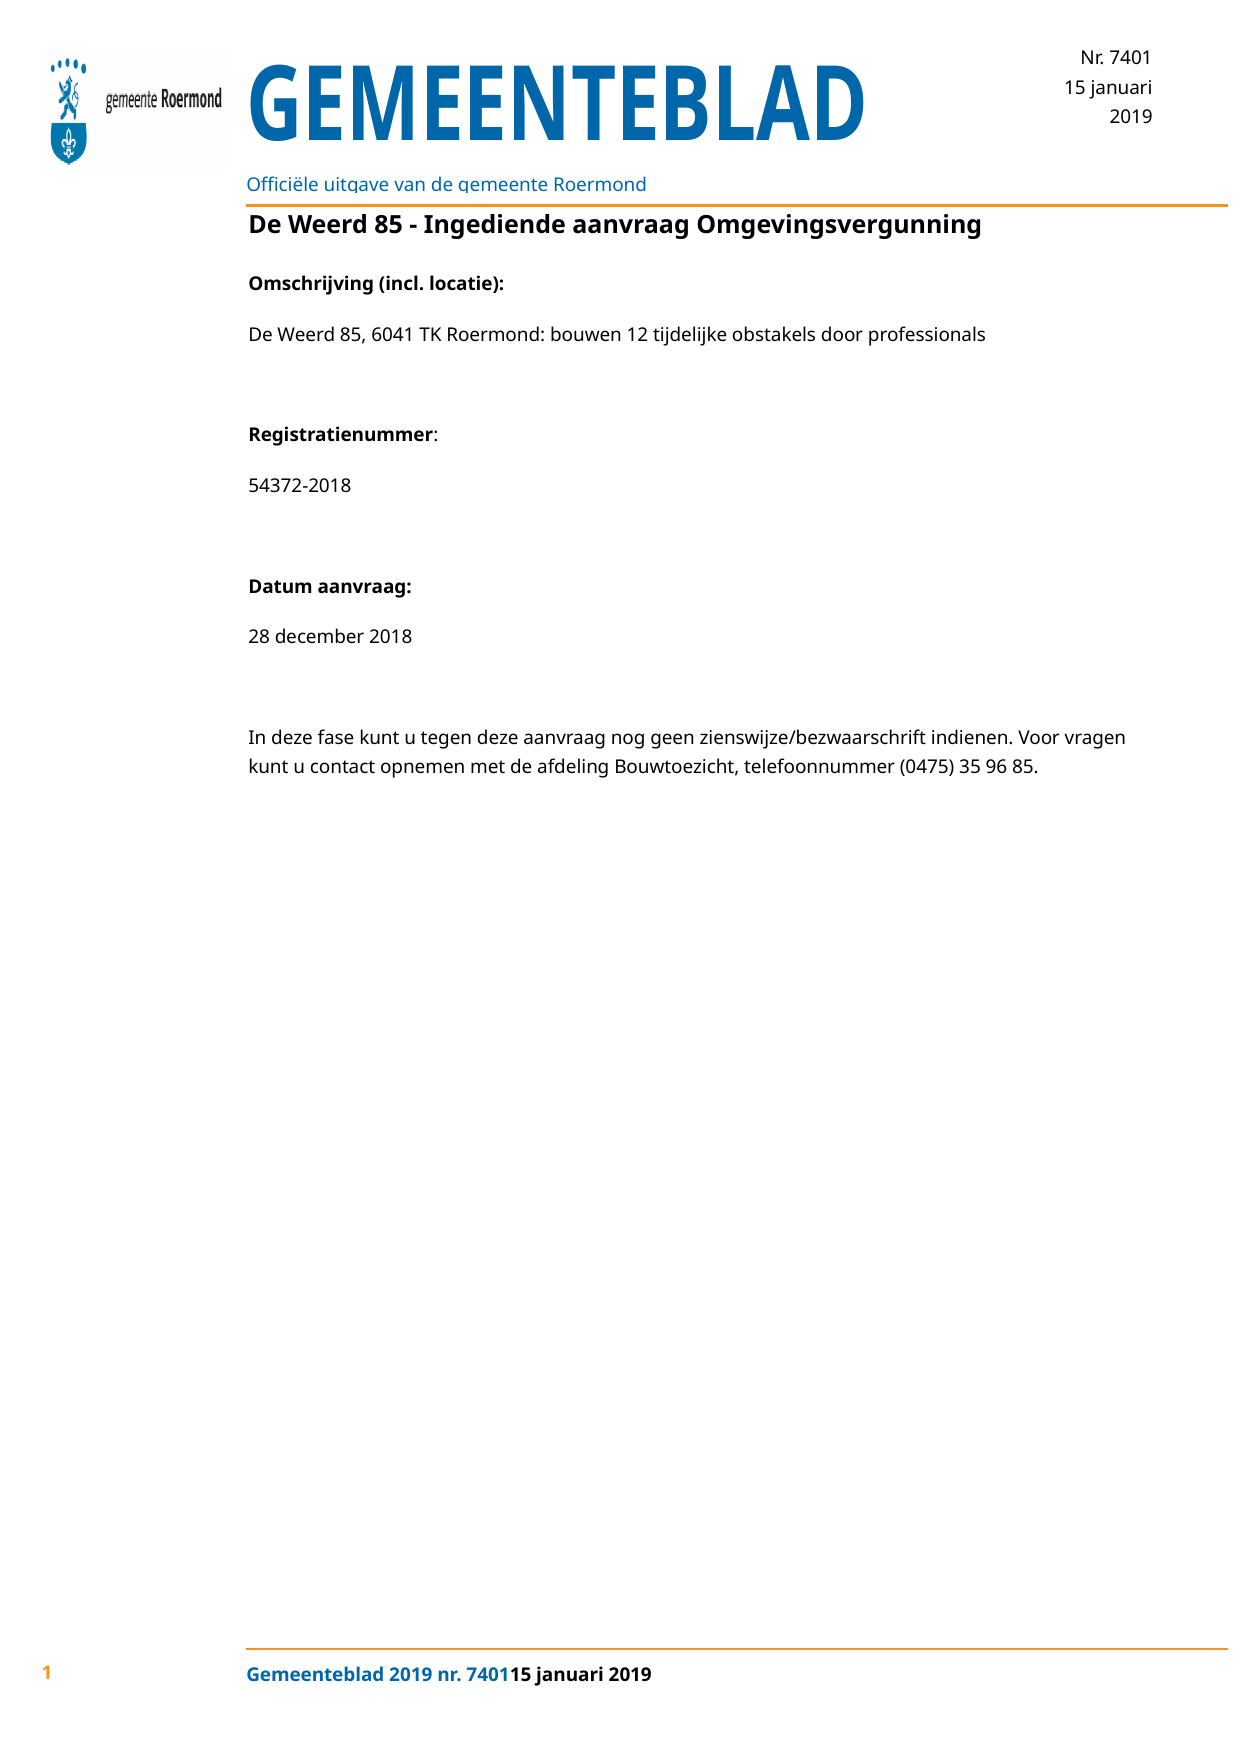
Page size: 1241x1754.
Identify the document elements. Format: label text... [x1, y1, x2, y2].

text Omschrijving (incl. locatie): [248, 270, 1152, 296]
text Registratienummer: [248, 422, 1152, 447]
text De Weerd 85, 6041 TK Roermond: bouwen 12 tijdelijke obstakels door professionals [248, 321, 1152, 346]
text In deze fase kunt u tegen deze aanvraag nog geen zienswijze/bezwaarschrift indienen. Voor vragen kunt u contact opnemen met de afdeling Bouwtoezicht, telefoonnummer (0475) 35 96 85. [248, 724, 1152, 779]
picture [41, 47, 231, 172]
text 54372-2018 [248, 472, 1152, 498]
text De Weerd 85 - Ingediende aanvraag Omgevingsvergunning [248, 207, 1152, 241]
text 28 december 2018 [248, 623, 1152, 649]
text Datum aanvraag: [248, 573, 1152, 598]
